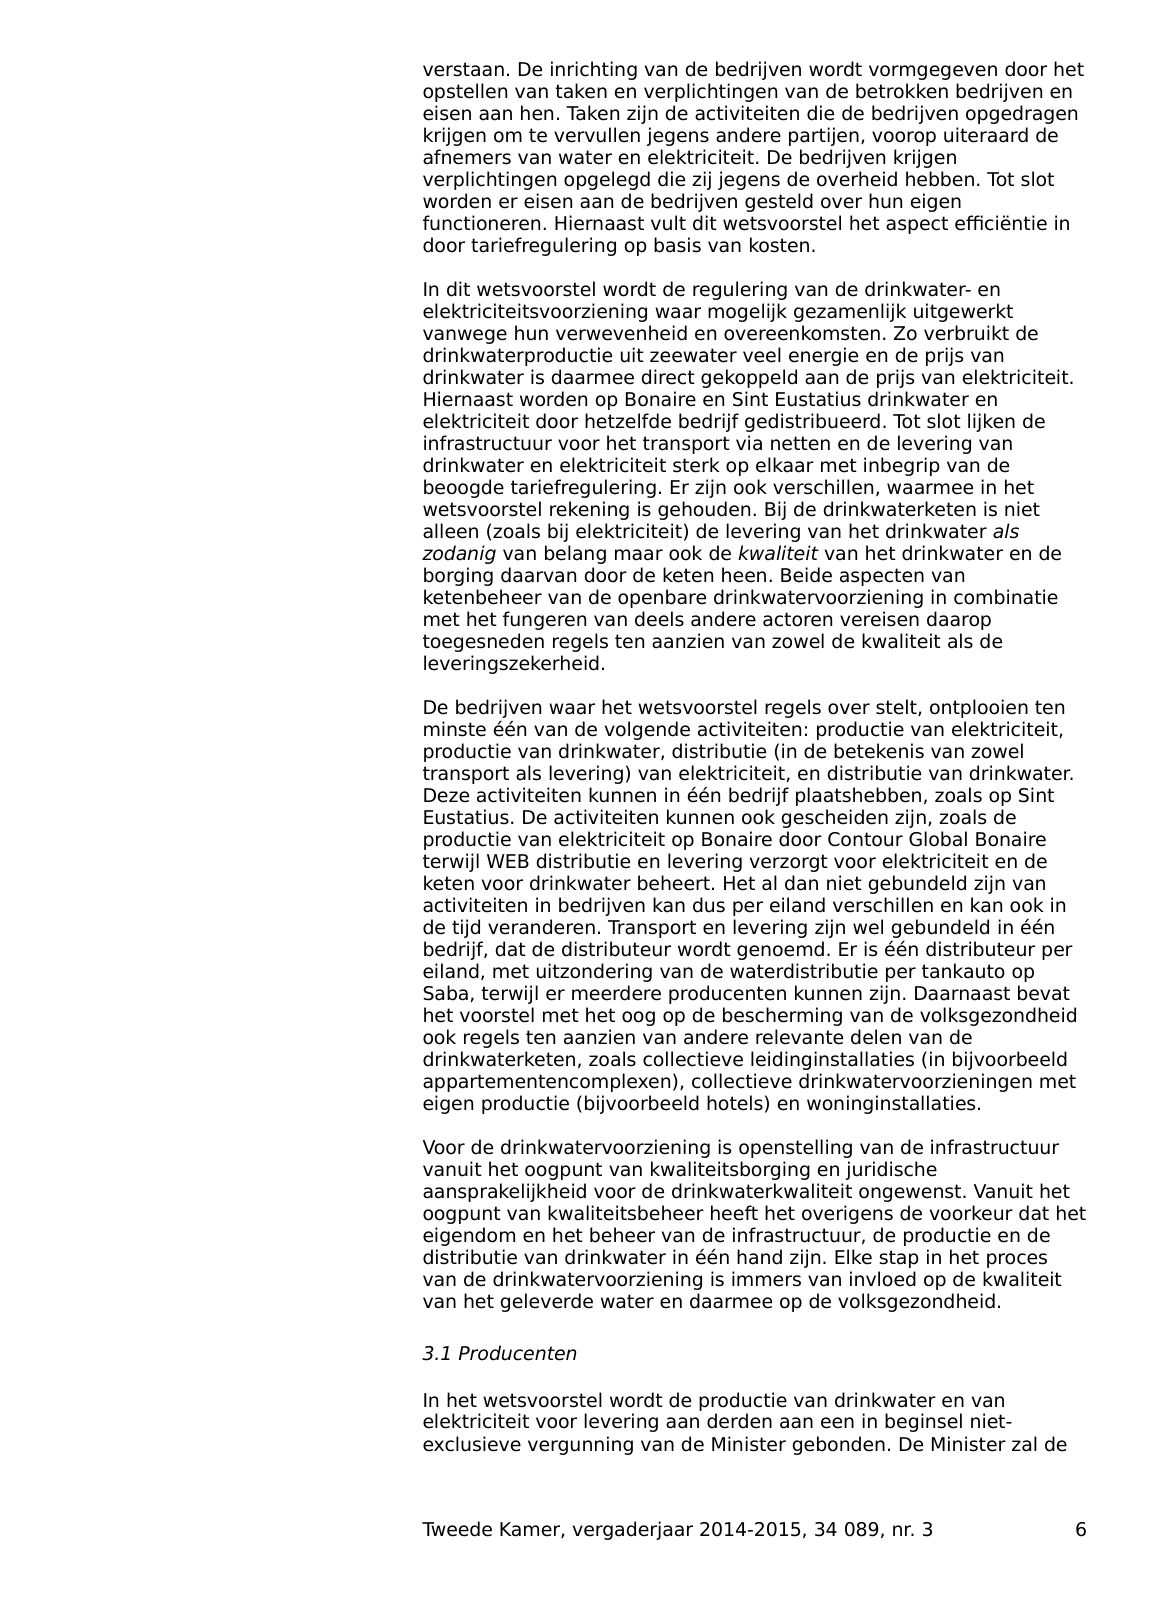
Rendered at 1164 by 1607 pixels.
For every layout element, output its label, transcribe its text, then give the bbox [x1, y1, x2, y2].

text De bedrijven waar het wetsvoorstel regels over stelt, ontplooien ten minste één van de volgende activiteiten: productie van elektriciteit, productie van drinkwater, distributie (in de betekenis van zowel transport als levering) van elektriciteit, en distributie van drinkwater. Deze activiteiten kunnen in één bedrijf plaatshebben, zoals op Sint Eustatius. De activiteiten kunnen ook gescheiden zijn, zoals de productie van elektriciteit op Bonaire door Contour Global Bonaire terwijl WEB distributie en levering verzorgt voor elektriciteit en de keten voor drinkwater beheert. Het al dan niet gebundeld zijn van activiteiten in bedrijven kan dus per eiland verschillen en kan ook in de tijd veranderen. Transport en levering zijn wel gebundeld in één bedrijf, dat de distributeur wordt genoemd. Er is één distributeur per eiland, met uitzondering van de waterdistributie per tankauto op Saba, terwijl er meerdere producenten kunnen zijn. Daarnaast bevat het voorstel met het oog op de bescherming van de volksgezondheid ook regels ten aanzien van andere relevante delen van de drinkwaterketen, zoals collectieve leidinginstallaties (in bijvoorbeeld appartementencomplexen), collectieve drinkwatervoorzieningen met eigen productie (bijvoorbeeld hotels) en woninginstallaties. [422, 697, 1087, 1114]
subtitle 3.1 Producenten [422, 1342, 1087, 1364]
text Voor de drinkwatervoorziening is openstelling van de infrastructuur vanuit het oogpunt van kwaliteitsborging en juridische aansprakelijkheid voor de drinkwaterkwaliteit ongewenst. Vanuit het oogpunt van kwaliteitsbeheer heeft het overigens de voorkeur dat het eigendom en het beheer van de infrastructuur, de productie en de distributie van drinkwater in één hand zijn. Elke stap in het proces van de drinkwatervoorziening is immers van invloed op de kwaliteit van het geleverde water en daarmee op de volksgezondheid. [422, 1137, 1087, 1312]
text In het wetsvoorstel wordt de productie van drinkwater en van elektriciteit voor levering aan derden aan een in beginsel niet-exclusieve vergunning van de Minister gebonden. De Minister zal de [422, 1389, 1087, 1455]
text In dit wetsvoorstel wordt de regulering van de drinkwater- en elektriciteitsvoorziening waar mogelijk gezamenlijk uitgewerkt vanwege hun verwevenheid en overeenkomsten. Zo verbruikt de drinkwaterproductie uit zeewater veel energie en de prijs van drinkwater is daarmee direct gekoppeld aan de prijs van elektriciteit. Hiernaast worden op Bonaire en Sint Eustatius drinkwater en elektriciteit door hetzelfde bedrijf gedistribueerd. Tot slot lijken de infrastructuur voor het transport via netten en de levering van drinkwater en elektriciteit sterk op elkaar met inbegrip van de beoogde tariefregulering. Er zijn ook verschillen, waarmee in het wetsvoorstel rekening is gehouden. Bij de drinkwaterketen is niet alleen (zoals bij elektriciteit) de levering van het drinkwater als zodanig van belang maar ook de kwaliteit van het drinkwater en de borging daarvan door de keten heen. Beide aspecten van ketenbeheer van de openbare drinkwatervoorziening in combinatie met het fungeren van deels andere actoren vereisen daarop toegesneden regels ten aanzien van zowel de kwaliteit als de leveringszekerheid. [422, 279, 1087, 675]
text verstaan. De inrichting van de bedrijven wordt vormgegeven door het opstellen van taken en verplichtingen van de betrokken bedrijven en eisen aan hen. Taken zijn de activiteiten die de bedrijven opgedragen krijgen om te vervullen jegens andere partijen, voorop uiteraard de afnemers van water en elektriciteit. De bedrijven krijgen verplichtingen opgelegd die zij jegens de overheid hebben. Tot slot worden er eisen aan de bedrijven gesteld over hun eigen functioneren. Hiernaast vult dit wetsvoorstel het aspect efficiëntie in door tariefregulering op basis van kosten. [422, 59, 1087, 257]
